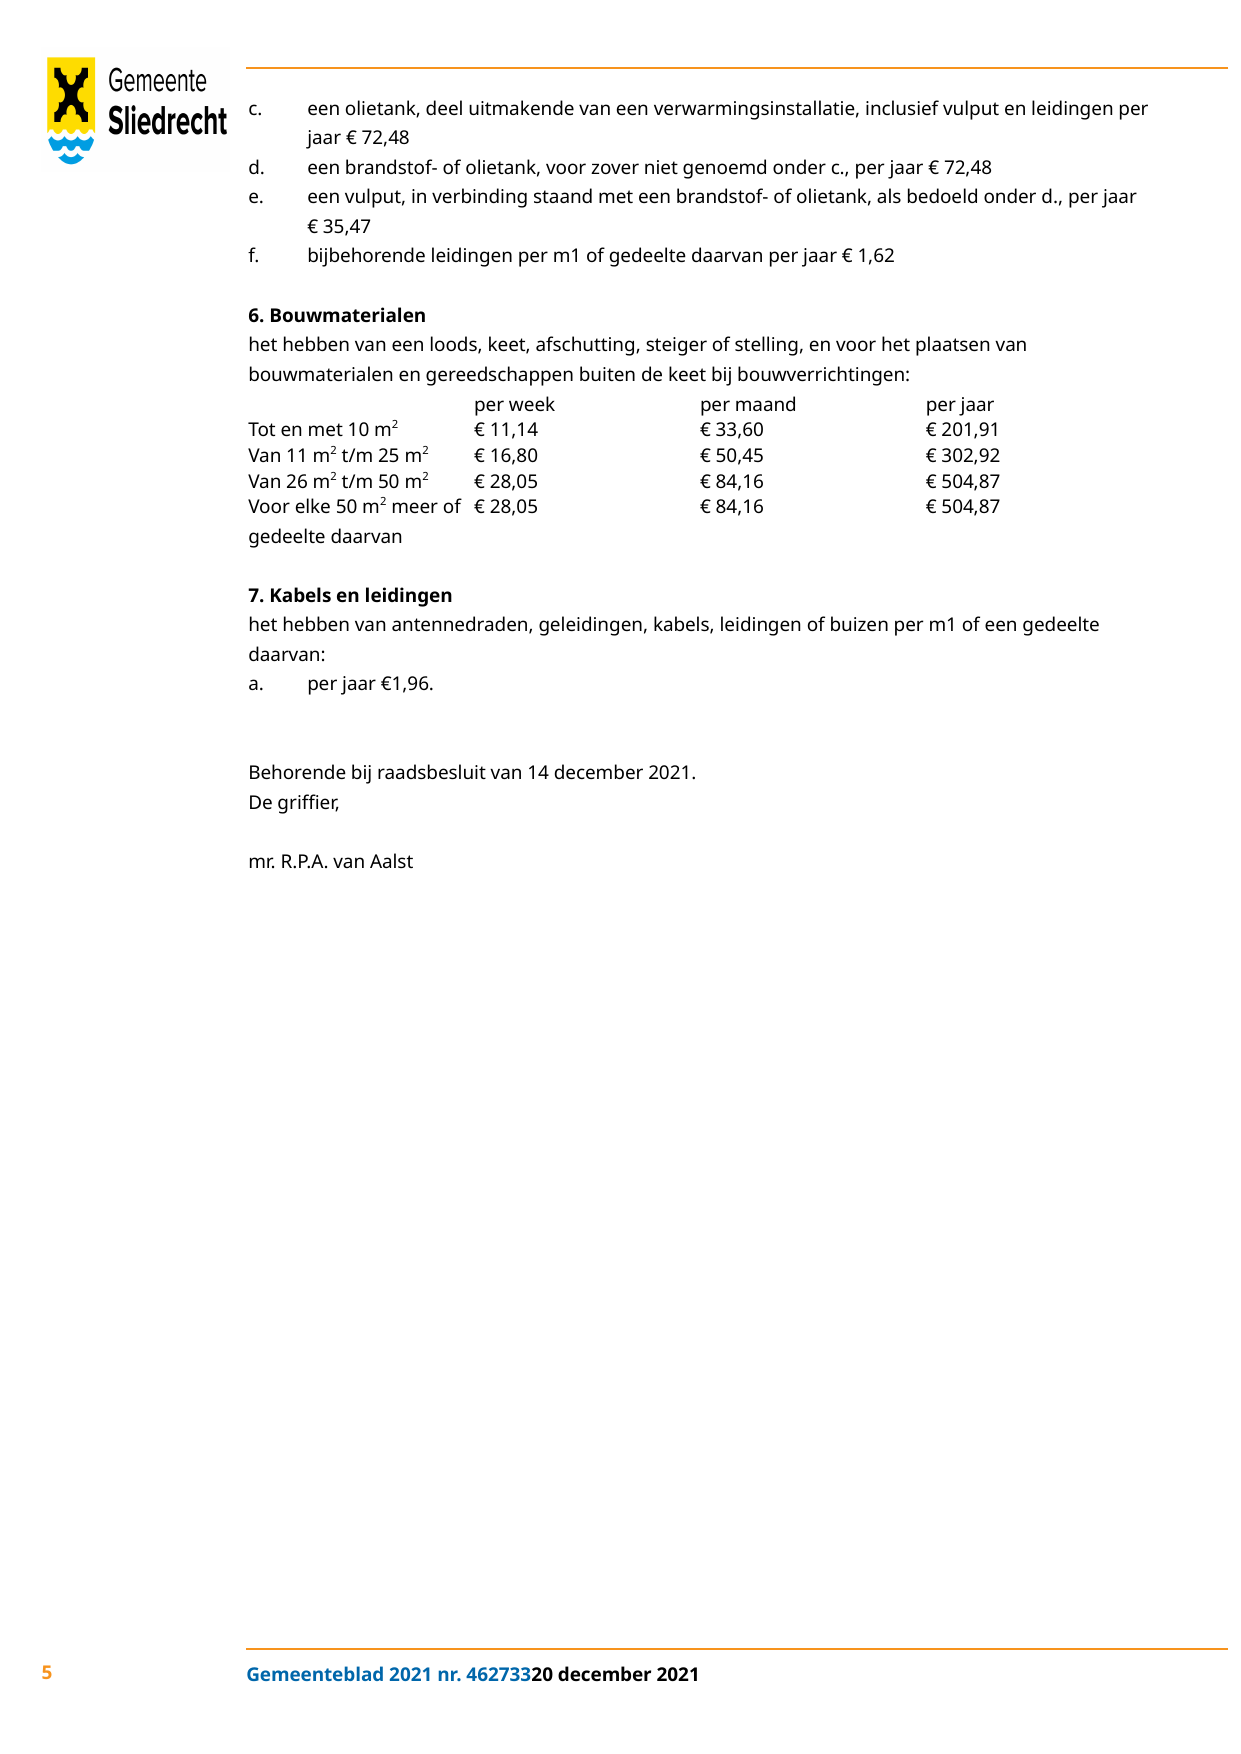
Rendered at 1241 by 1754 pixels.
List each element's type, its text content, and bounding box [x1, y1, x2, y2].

table_cell € 504,87 [926, 468, 1152, 494]
text Behorende bij raadsbesluit van 14 december 2021. [248, 759, 1152, 785]
list een vulput, in verbinding staand met een brandstof- of olietank, als bedoeld onder d., per jaar € 35,47 [248, 183, 1152, 239]
list per jaar €1,96. [248, 671, 1152, 696]
list een brandstof- of olietank, voor zover niet genoemd onder c., per jaar € 72,48 [248, 154, 1152, 180]
text 6. Bouwmaterialen [248, 302, 1152, 328]
table_cell € 84,16 [700, 494, 926, 549]
table_cell € 201,91 [926, 416, 1152, 442]
table_cell € 302,92 [926, 442, 1152, 468]
table_cell € 50,45 [700, 442, 926, 468]
table_cell Tot en met 10 m2 [248, 416, 474, 442]
text mr. R.P.A. van Aalst [248, 848, 1152, 874]
table_cell € 84,16 [700, 468, 926, 494]
table_cell € 28,05 [474, 468, 700, 494]
table_header per week [474, 391, 700, 416]
table_cell € 504,87 [926, 494, 1152, 549]
table_cell € 16,80 [474, 442, 700, 468]
table_cell Van 11 m2 t/m 25 m2 [248, 442, 474, 468]
table_header per jaar [926, 391, 1152, 416]
list een olietank, deel uitmakende van een verwarmingsinstallatie, inclusief vulput en leidingen per jaar € 72,48 [248, 95, 1152, 150]
table_cell Voor elke 50 m2 meer of gedeelte daarvan [248, 494, 474, 549]
text De griffier, [248, 789, 1152, 814]
table_cell Van 26 m2 t/m 50 m2 [248, 468, 474, 494]
table_header per maand [700, 391, 926, 416]
picture [41, 47, 231, 172]
table_cell € 28,05 [474, 494, 700, 549]
table_cell € 33,60 [700, 416, 926, 442]
text het hebben van een loods, keet, afschutting, steiger of stelling, en voor het plaatsen van bouwmaterialen en gereedschappen buiten de keet bij bouwverrichtingen: [248, 331, 1152, 387]
table_header [248, 391, 474, 416]
table_cell € 11,14 [474, 416, 700, 442]
text 7. Kabels en leidingen [248, 582, 1152, 607]
text het hebben van antennedraden, geleidingen, kabels, leidingen of buizen per m1 of een gedeelte daarvan: [248, 611, 1152, 667]
list bijbehorende leidingen per m1 of gedeelte daarvan per jaar € 1,62 [248, 243, 1152, 268]
